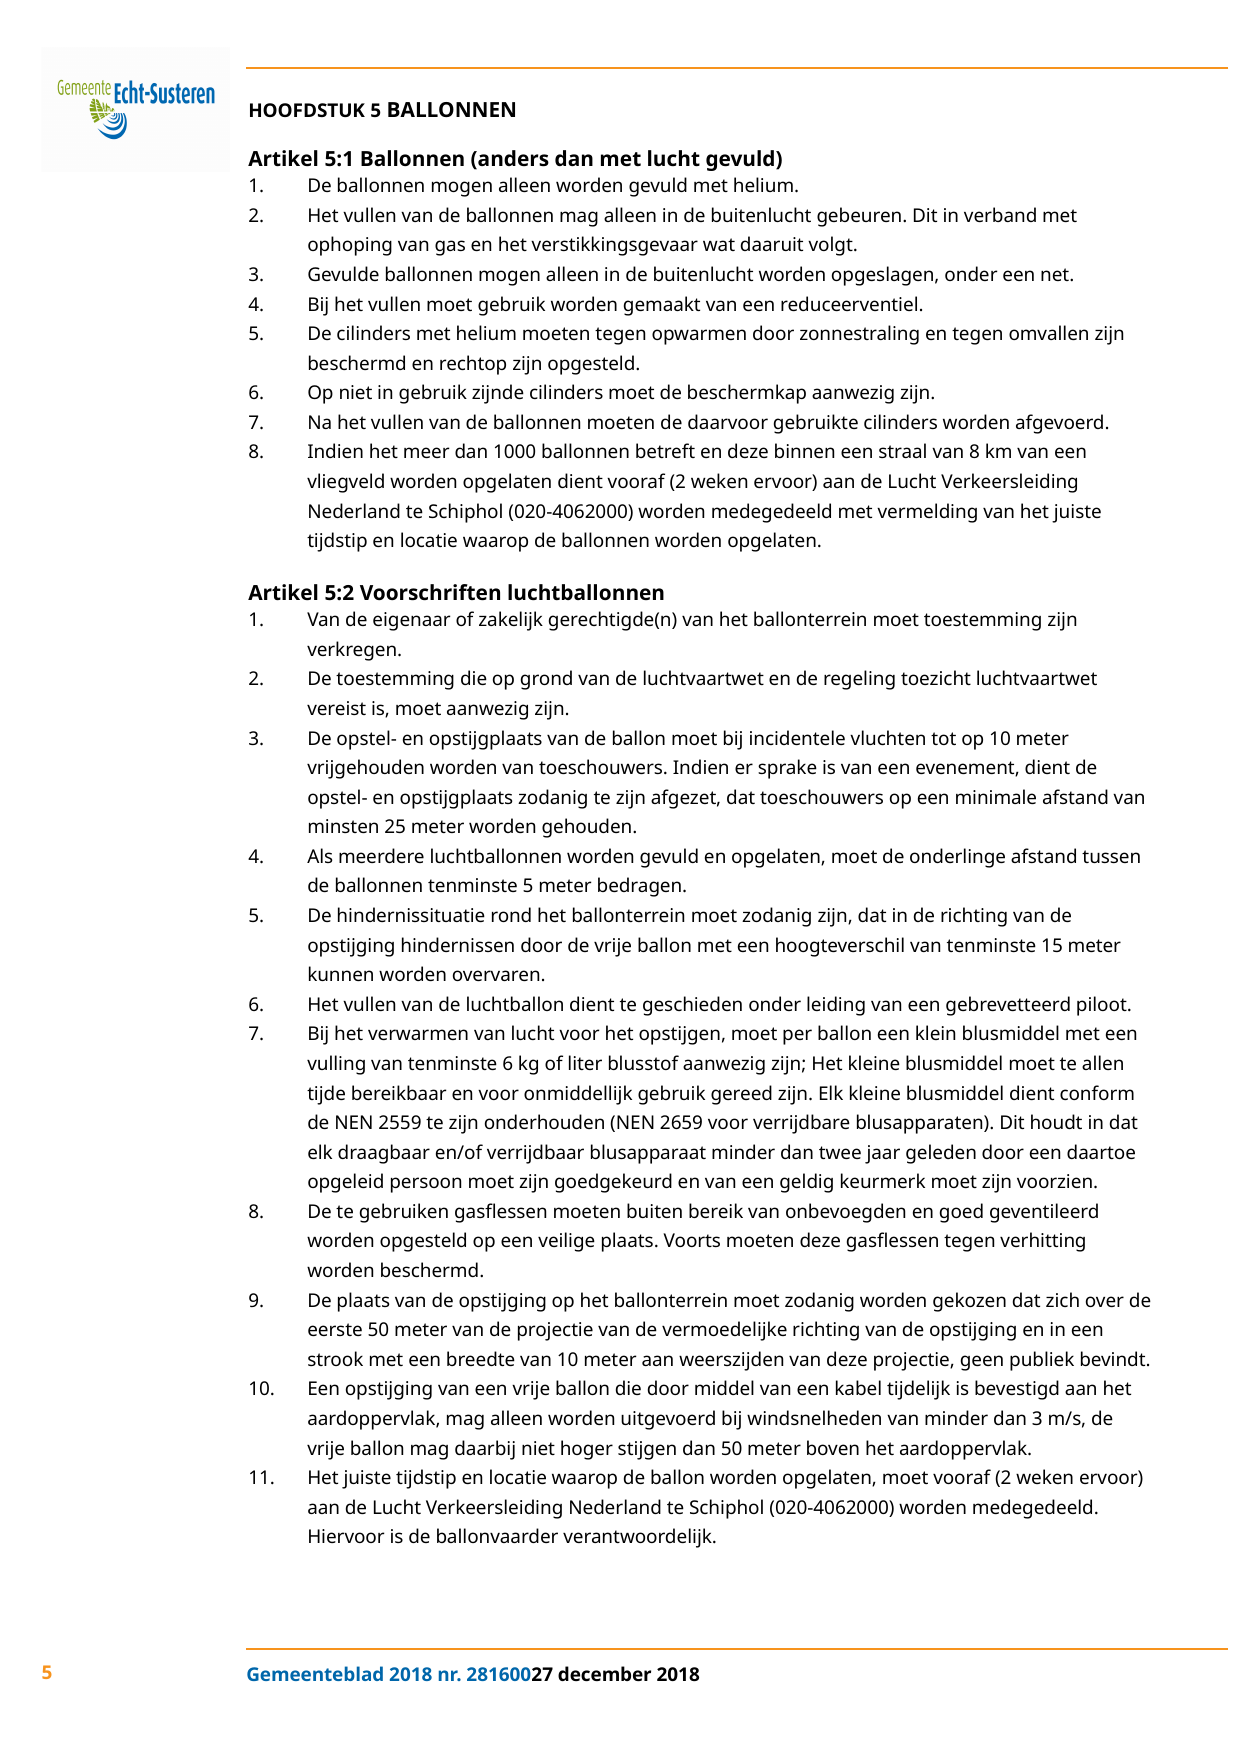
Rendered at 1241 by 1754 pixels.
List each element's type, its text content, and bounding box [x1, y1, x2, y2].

text Artikel 5:1 Ballonnen (anders dan met lucht gevuld) [248, 144, 1152, 172]
list De te gebruiken gasflessen moeten buiten bereik van onbevoegden en goed geventileerd worden opgesteld op een veilige plaats. Voorts moeten deze gasflessen tegen verhitting worden beschermd. [248, 1198, 1152, 1283]
list Het juiste tijdstip en locatie waarop de ballon worden opgelaten, moet vooraf (2 weken ervoor) aan de Lucht Verkeersleiding Nederland te Schiphol (020-4062000) worden medegedeeld. Hiervoor is de ballonvaarder verantwoordelijk. [248, 1464, 1152, 1549]
list Gevulde ballonnen mogen alleen in de buitenlucht worden opgeslagen, onder een net. [248, 261, 1152, 287]
text Artikel 5:2 Voorschriften luchtballonnen [248, 578, 1152, 606]
list Van de eigenaar of zakelijk gerechtigde(n) van het ballonterrein moet toestemming zijn verkregen. [248, 606, 1152, 662]
list Op niet in gebruik zijnde cilinders moet de beschermkap aanwezig zijn. [248, 379, 1152, 405]
list De plaats van de opstijging op het ballonterrein moet zodanig worden gekozen dat zich over de eerste 50 meter van de projectie van de vermoedelijke richting van de opstijging en in een strook met een breedte van 10 meter aan weerszijden van deze projectie, geen publiek bevindt. [248, 1287, 1152, 1372]
list De ballonnen mogen alleen worden gevuld met helium. [248, 172, 1152, 198]
list De toestemming die op grond van de luchtvaartwet en de regeling toezicht luchtvaartwet vereist is, moet aanwezig zijn. [248, 666, 1152, 721]
list Als meerdere luchtballonnen worden gevuld en opgelaten, moet de onderlinge afstand tussen de ballonnen tenminste 5 meter bedragen. [248, 843, 1152, 898]
list Een opstijging van een vrije ballon die door middel van een kabel tijdelijk is bevestigd aan het aardoppervlak, mag alleen worden uitgevoerd bij windsnelheden van minder dan 3 m/s, de vrije ballon mag daarbij niet hoger stijgen dan 50 meter boven het aardoppervlak. [248, 1376, 1152, 1460]
list De opstel- en opstijgplaats van de ballon moet bij incidentele vluchten tot op 10 meter vrijgehouden worden van toeschouwers. Indien er sprake is van een evenement, dient de opstel- en opstijgplaats zodanig te zijn afgezet, dat toeschouwers op een minimale afstand van minsten 25 meter worden gehouden. [248, 725, 1152, 839]
list Na het vullen van de ballonnen moeten de daarvoor gebruikte cilinders worden afgevoerd. [248, 409, 1152, 435]
list Bij het verwarmen van lucht voor het opstijgen, moet per ballon een klein blusmiddel met een vulling van tenminste 6 kg of liter blusstof aanwezig zijn; Het kleine blusmiddel moet te allen tijde bereikbaar en voor onmiddellijk gebruik gereed zijn. Elk kleine blusmiddel dient conform de NEN 2559 te zijn onderhouden (NEN 2659 voor verrijdbare blusapparaten). Dit houdt in dat elk draagbaar en/of verrijdbaar blusapparaat minder dan twee jaar geleden door een daartoe opgeleid persoon moet zijn goedgekeurd en van een geldig keurmerk moet zijn voorzien. [248, 1021, 1152, 1194]
list De hindernissituatie rond het ballonterrein moet zodanig zijn, dat in de richting van de opstijging hindernissen door de vrije ballon met een hoogteverschil van tenminste 15 meter kunnen worden overvaren. [248, 902, 1152, 987]
list Het vullen van de luchtballon dient te geschieden onder leiding van een gebrevetteerd piloot. [248, 991, 1152, 1017]
list Indien het meer dan 1000 ballonnen betreft en deze binnen een straal van 8 km van een vliegveld worden opgelaten dient vooraf (2 weken ervoor) aan de Lucht Verkeersleiding Nederland te Schiphol (020-4062000) worden medegedeeld met vermelding van het juiste tijdstip en locatie waarop de ballonnen worden opgelaten. [248, 439, 1152, 553]
picture [41, 47, 231, 172]
list De cilinders met helium moeten tegen opwarmen door zonnestraling en tegen omvallen zijn beschermd en rechtop zijn opgesteld. [248, 320, 1152, 376]
list Het vullen van de ballonnen mag alleen in de buitenlucht gebeuren. Dit in verband met ophoping van gas en het verstikkingsgevaar wat daaruit volgt. [248, 202, 1152, 257]
text HOOFDSTUK 5 BALLONNEN [248, 95, 1152, 123]
list Bij het vullen moet gebruik worden gemaakt van een reduceerventiel. [248, 291, 1152, 317]
